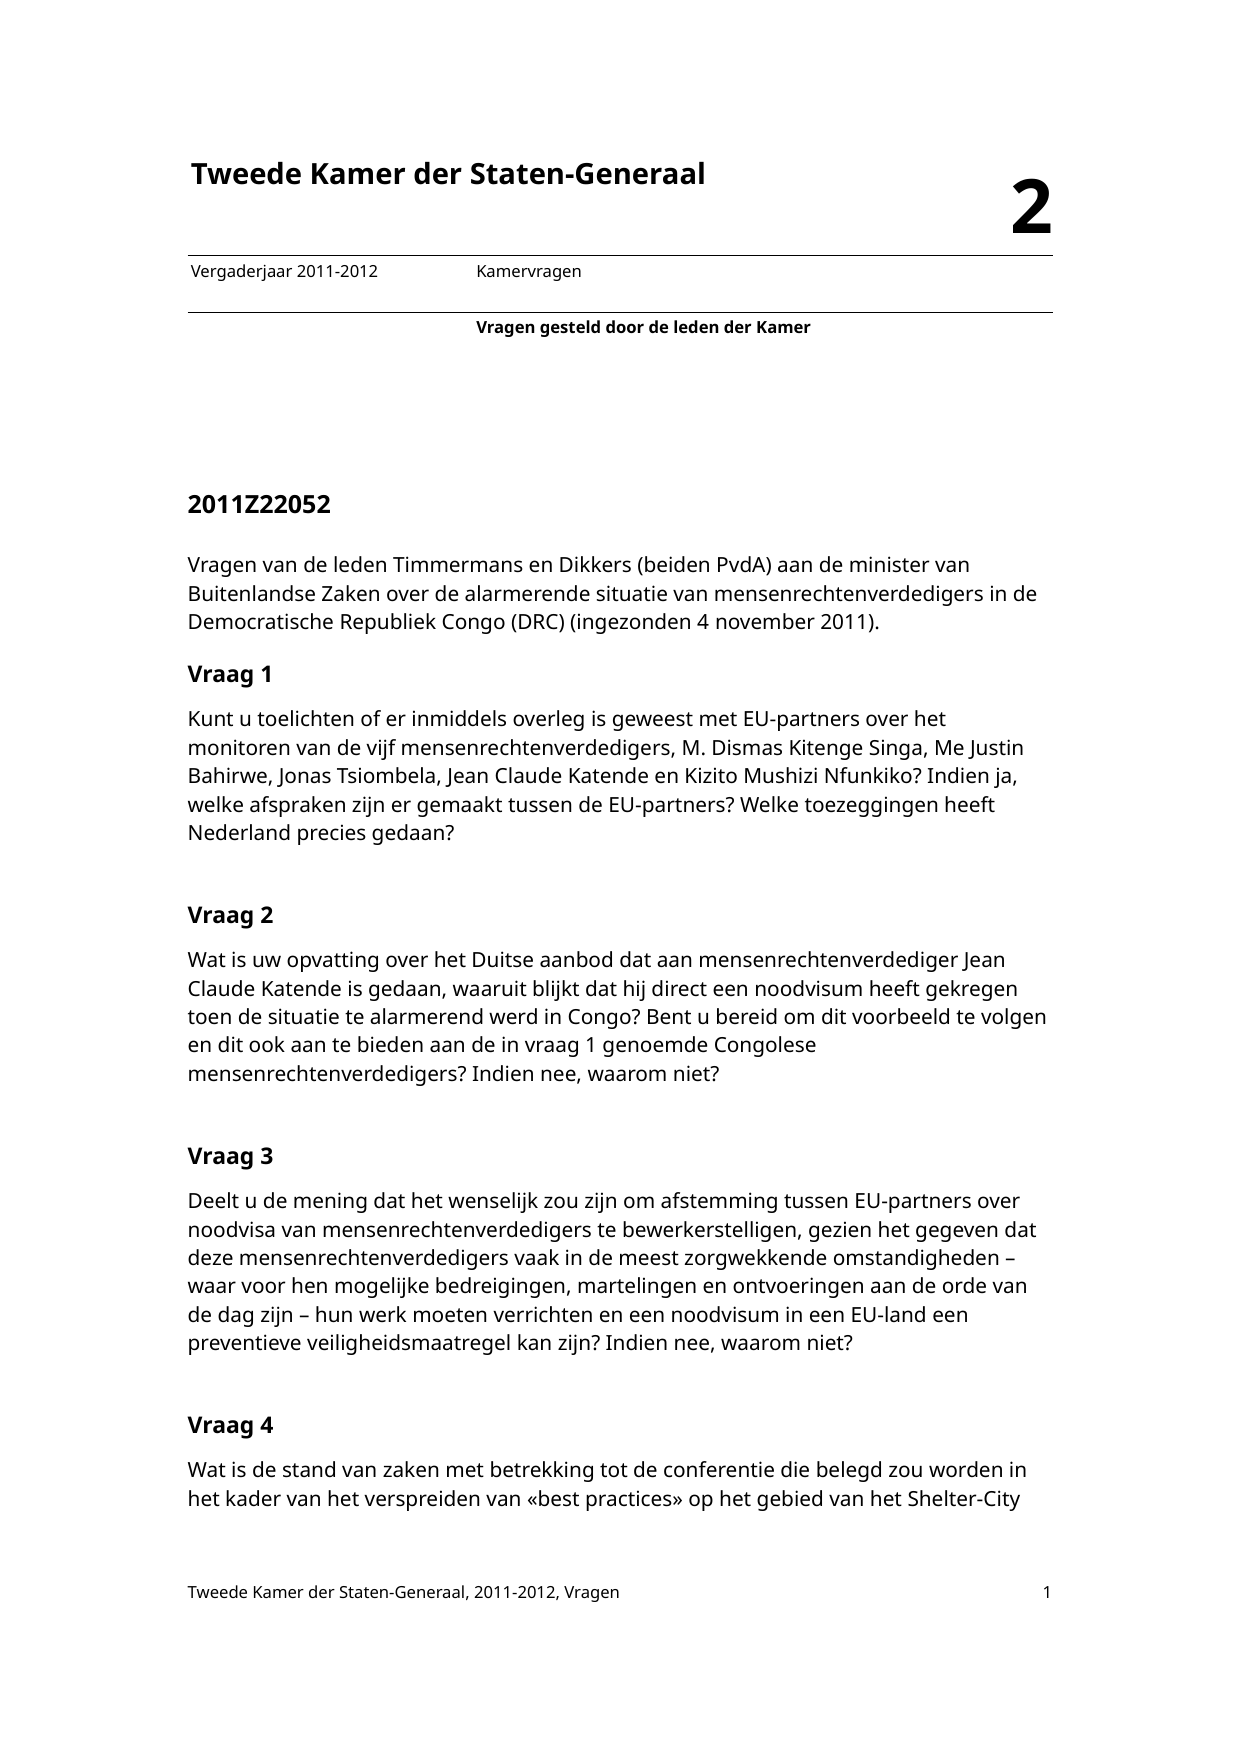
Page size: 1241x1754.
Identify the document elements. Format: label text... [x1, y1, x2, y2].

text Vragen van de leden Timmermans en Dikkers (beiden PvdA) aan de minister van Buitenlandse Zaken over de alarmerende situatie van mensenrechtenverdedigers in de Democratische Republiek Congo (DRC) (ingezonden 4 november 2011). [187, 550, 1053, 636]
table_cell Vragen gesteld door de leden der Kamer [473, 313, 1053, 339]
text Wat is de stand van zaken met betrekking tot de conferentie die belegd zou worden in het kader van het verspreiden van «best practices» op het gebied van het Shelter-City [187, 1456, 1053, 1512]
subtitle Vraag 2 [187, 899, 1053, 930]
table_cell Vergaderjaar 2011-2012 [188, 256, 473, 312]
text Wat is uw opvatting over het Duitse aanbod dat aan mensenrechtenverdediger Jean Claude Katende is gedaan, waaruit blijkt dat hij direct een noodvisum heeft gekregen toen de situatie te alarmerend werd in Congo? Bent u bereid om dit voorbeeld te volgen en dit ook aan te bieden aan de in vraag 1 genoemde Congolese mensenrechtenverdedigers? Indien nee, waarom niet? [187, 945, 1053, 1087]
text Kunt u toelichten of er inmiddels overleg is geweest met EU-partners over het monitoren van de vijf mensenrechtenverdedigers, M. Dismas Kitenge Singa, Me Justin Bahirwe, Jonas Tsiombela, Jean Claude Katende en Kizito Mushizi Nfunkiko? Indien ja, welke afspraken zijn er gemaakt tussen de EU-partners? Welke toezeggingen heeft Nederland precies gedaan? [187, 704, 1053, 847]
subtitle Vraag 4 [187, 1409, 1053, 1441]
table_cell Kamervragen [473, 256, 1053, 312]
text 2011Z22052 [187, 487, 1053, 521]
subtitle Vraag 3 [187, 1140, 1053, 1171]
table_cell [188, 313, 473, 339]
table_header Tweede Kamer der Staten-Generaal [188, 150, 879, 255]
text Deelt u de mening dat het wenselijk zou zijn om afstemming tussen EU-partners over noodvisa van mensenrechtenverdedigers te bewerkerstelligen, gezien het gegeven dat deze mensenrechtenverdedigers vaak in de meest zorgwekkende omstandigheden – waar voor hen mogelijke bedreigingen, martelingen en ontvoeringen aan de orde van de dag zijn – hun werk moeten verrichten en een noodvisum in een EU-land een preventieve veiligheidsmaatregel kan zijn? Indien nee, waarom niet? [187, 1186, 1053, 1357]
table_header 2 [880, 150, 1053, 255]
subtitle Vraag 1 [187, 658, 1053, 689]
